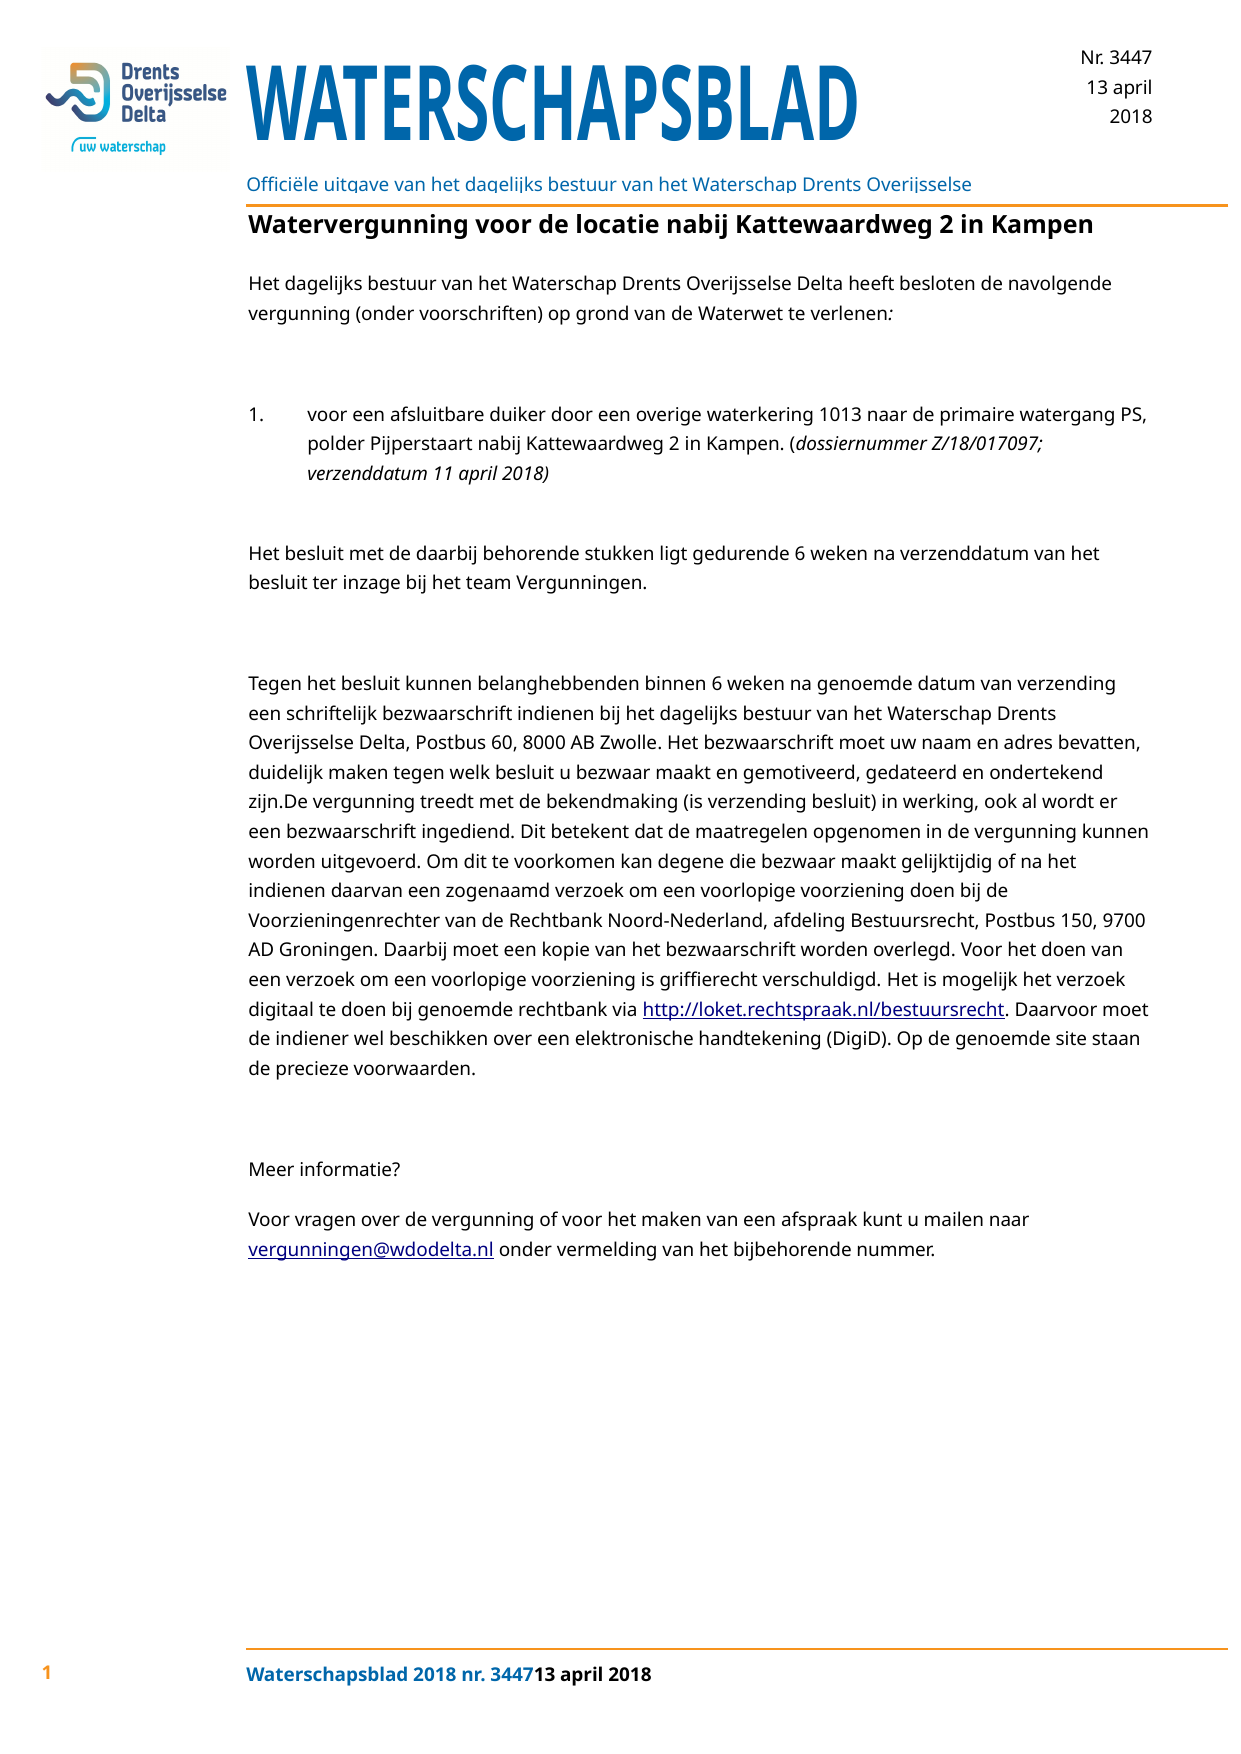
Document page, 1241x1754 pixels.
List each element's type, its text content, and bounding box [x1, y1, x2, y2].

text Het besluit met de daarbij behorende stukken ligt gedurende 6 weken na verzenddatum van het besluit ter inzage bij het team Vergunningen. [248, 540, 1152, 595]
text Tegen het besluit kunnen belanghebbenden binnen 6 weken na genoemde datum van verzending een schriftelijk bezwaarschrift indienen bij het dagelijks bestuur van het Waterschap Drents Overijsselse Delta, Postbus 60, 8000 AB Zwolle. Het bezwaarschrift moet uw naam en adres bevatten, duidelijk maken tegen welk besluit u bezwaar maakt en gemotiveerd, gedateerd en ondertekend zijn.De vergunning treedt met de bekendmaking (is verzending besluit) in werking, ook al wordt er een bezwaarschrift ingediend. Dit betekent dat de maatregelen opgenomen in de vergunning kunnen worden uitgevoerd. Om dit te voorkomen kan degene die bezwaar maakt gelijktijdig of na het indienen daarvan een zogenaamd verzoek om een voorlopige voorziening doen bij de Voorzieningenrechter van de Rechtbank Noord-Nederland, afdeling Bestuursrecht, Postbus 150, 9700 AD Groningen. Daarbij moet een kopie van het bezwaarschrift worden overlegd. Voor het doen van een verzoek om een voorlopige voorziening is griffierecht verschuldigd. Het is mogelijk het verzoek digitaal te doen bij genoemde rechtbank via http://loket.rechtspraak.nl/bestuursrecht. Daarvoor moet de indiener wel beschikken over een elektronische handtekening (DigiD). Op de genoemde site staan de precieze voorwaarden. [248, 670, 1152, 1081]
list voor een afsluitbare duiker door een overige waterkering 1013 naar de primaire watergang PS, polder Pijperstaart nabij Kattewaardweg 2 in Kampen. (dossiernummer Z/18/017097; verzenddatum 11 april 2018) [248, 401, 1152, 486]
picture [41, 47, 231, 172]
text Het dagelijks bestuur van het Waterschap Drents Overijsselse Delta heeft besloten de navolgende vergunning (onder voorschriften) op grond van de Waterwet te verlenen: [248, 270, 1152, 326]
text Voor vragen over de vergunning of voor het maken van een afspraak kunt u mailen naar vergunningen@wdodelta.nl onder vermelding van het bijbehorende nummer. [248, 1206, 1152, 1261]
text Meer informatie? [248, 1156, 1152, 1181]
text Watervergunning voor de locatie nabij Kattewaardweg 2 in Kampen [248, 207, 1152, 241]
